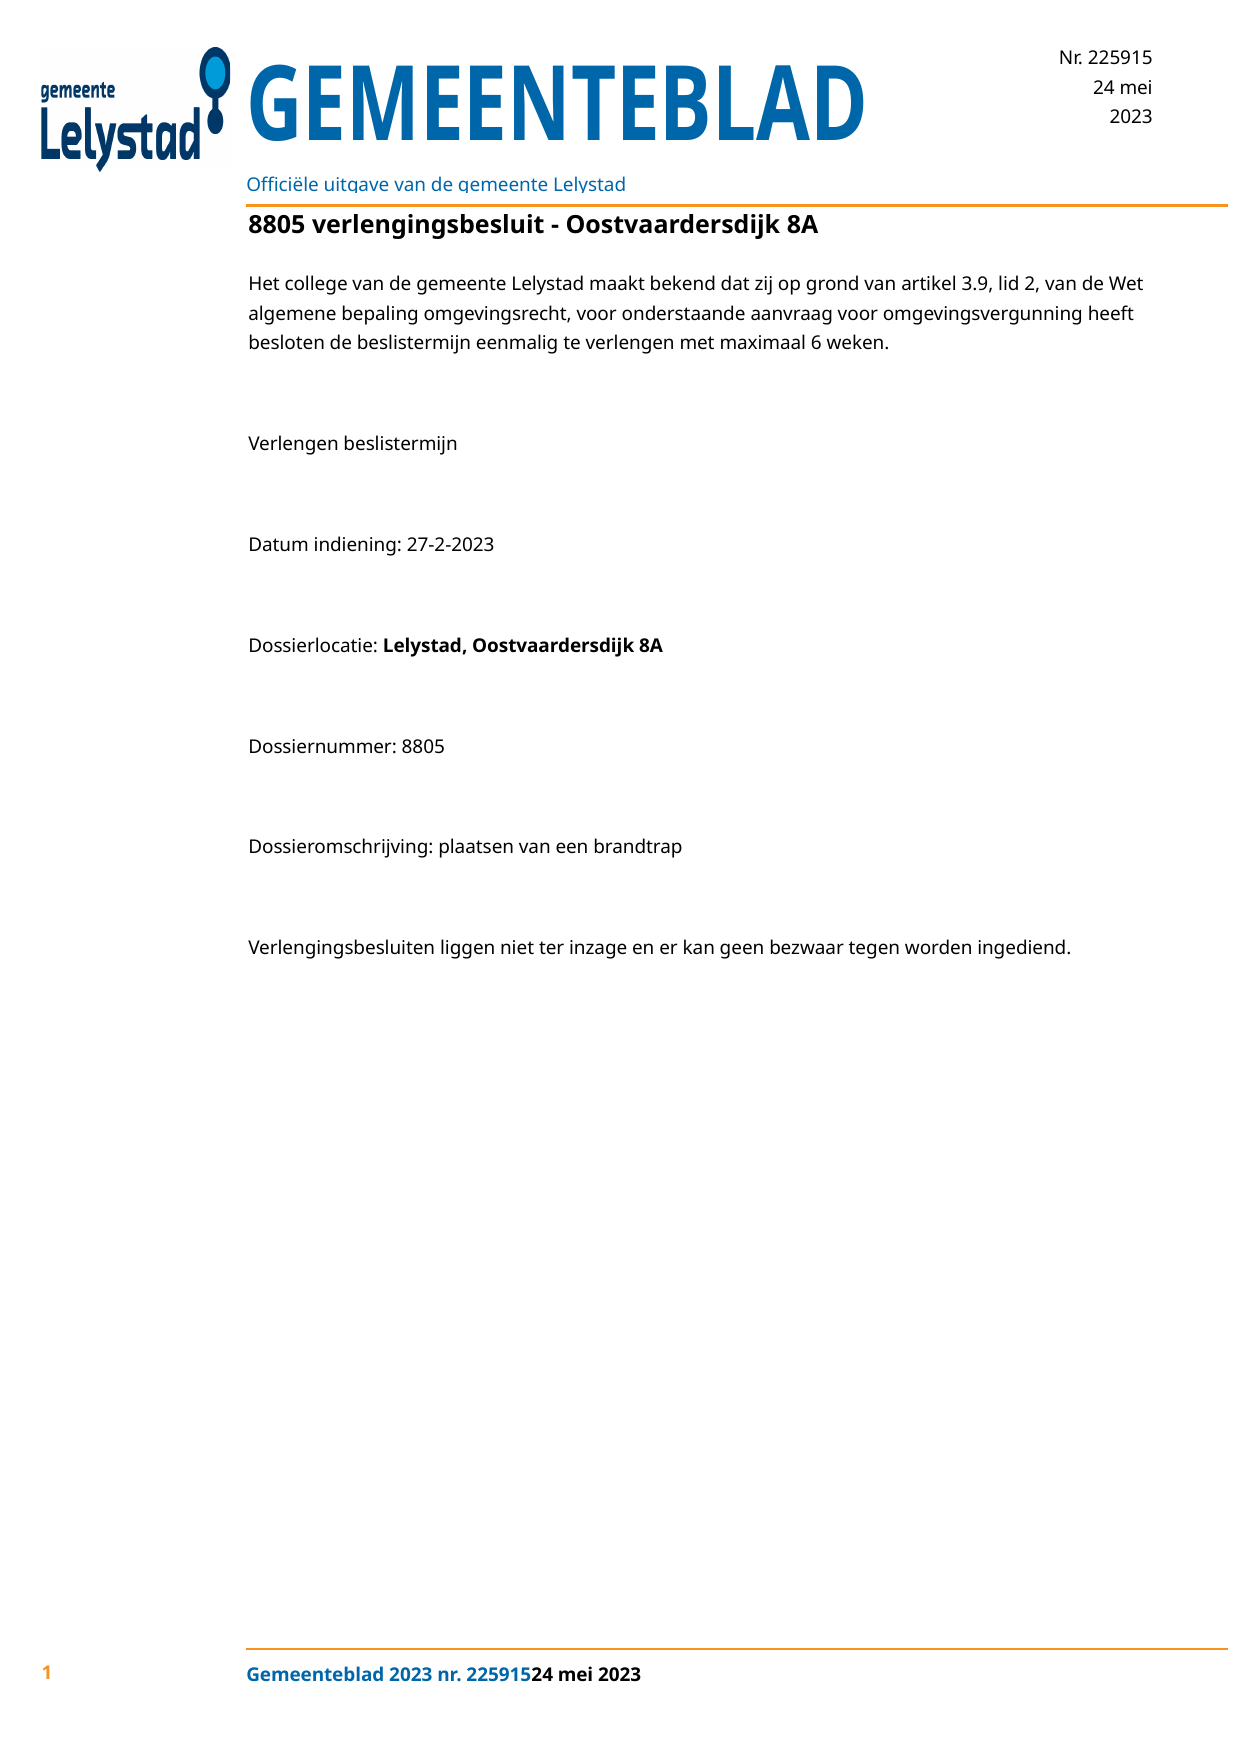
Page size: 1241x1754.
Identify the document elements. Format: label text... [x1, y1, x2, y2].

text Dossiernummer: 8805 [248, 733, 1152, 758]
text Verlengingsbesluiten liggen niet ter inzage en er kan geen bezwaar tegen worden ingediend. [248, 934, 1152, 960]
text Verlengen beslistermijn [248, 430, 1152, 456]
text Datum indiening: 27-2-2023 [248, 531, 1152, 557]
text 8805 verlengingsbesluit - Oostvaardersdijk 8A [248, 207, 1152, 241]
text Dossierlocatie: Lelystad, Oostvaardersdijk 8A [248, 632, 1152, 658]
text Dossieromschrijving: plaatsen van een brandtrap [248, 834, 1152, 859]
text Het college van de gemeente Lelystad maakt bekend dat zij op grond van artikel 3.9, lid 2, van de Wet algemene bepaling omgevingsrecht, voor onderstaande aanvraag voor omgevingsvergunning heeft besloten de beslistermijn eenmalig te verlengen met maximaal 6 weken. [248, 270, 1152, 355]
picture [41, 47, 231, 172]
